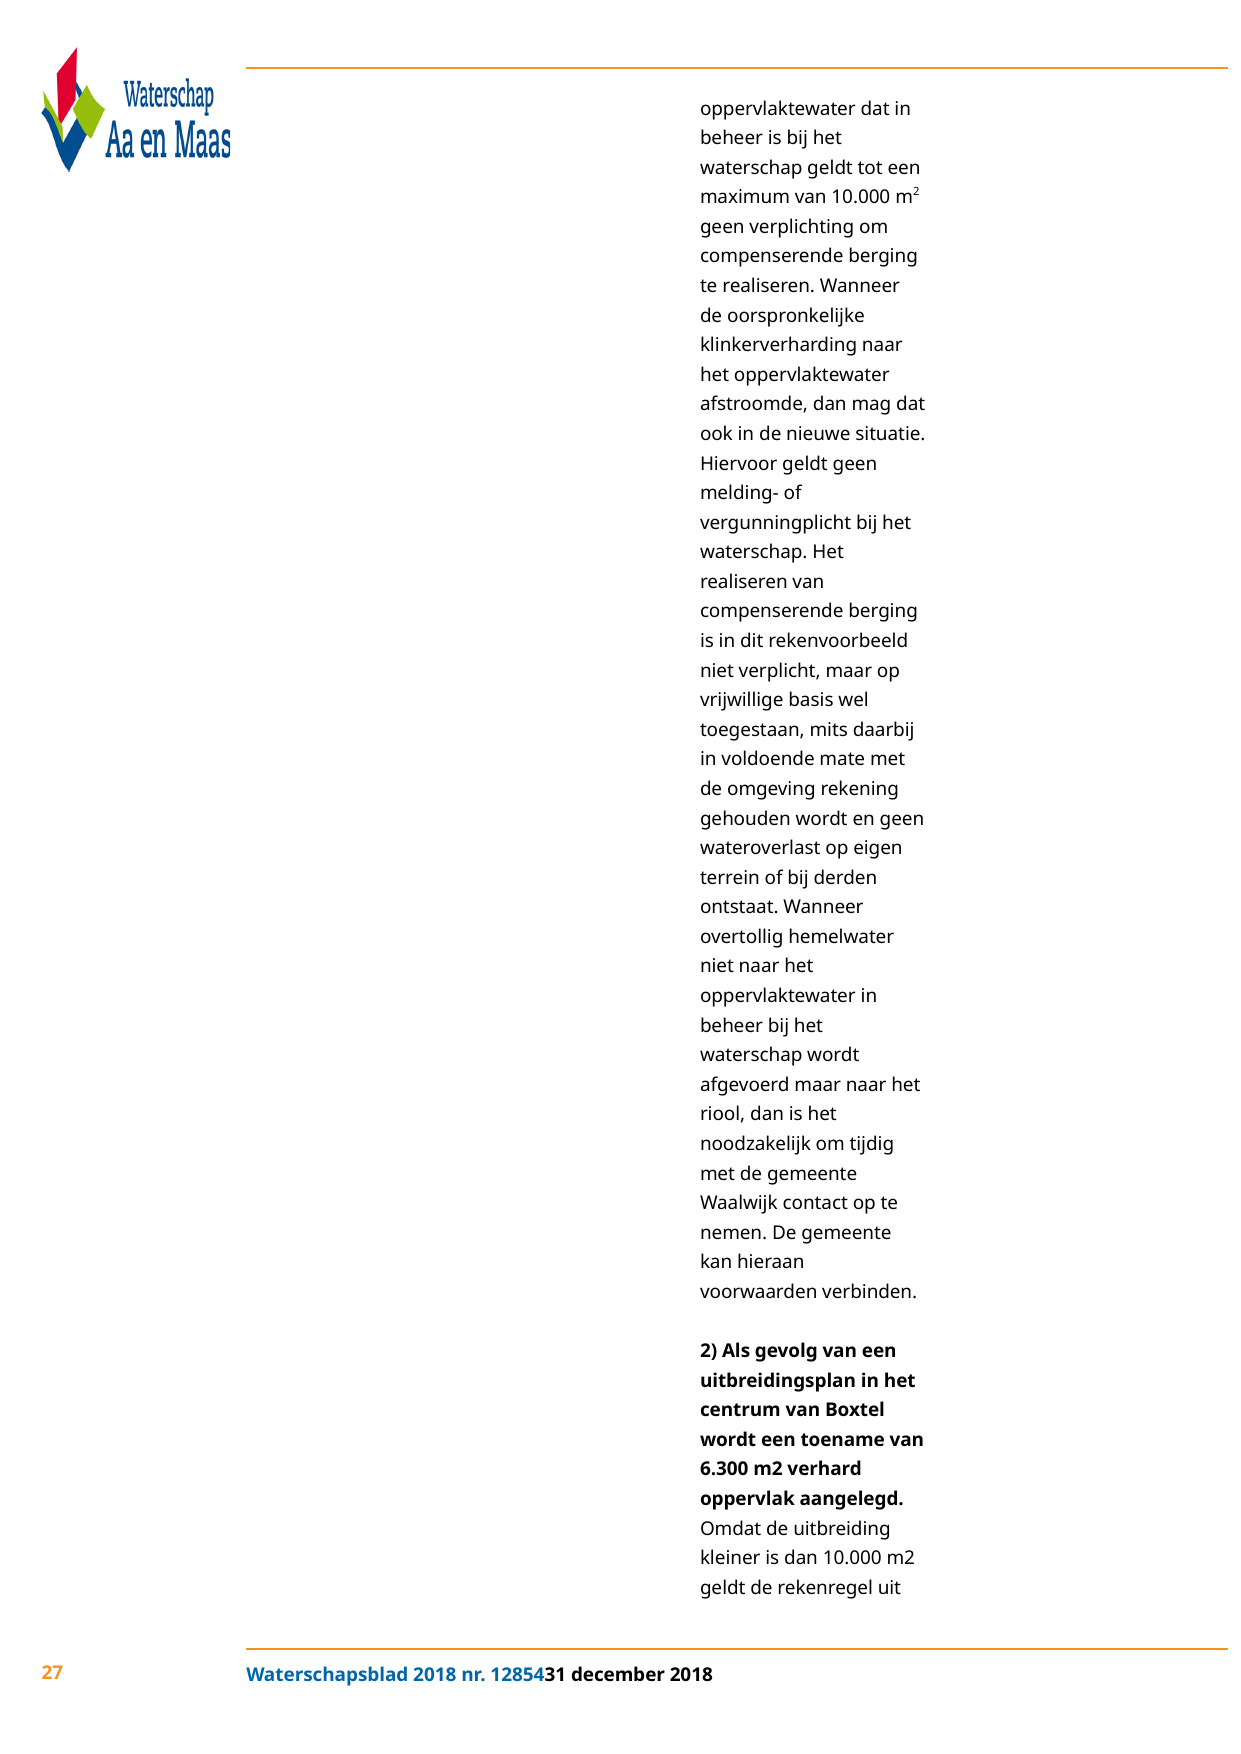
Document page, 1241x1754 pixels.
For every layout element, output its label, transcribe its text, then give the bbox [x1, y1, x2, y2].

table_cell oppervlaktewater dat in beheer is bij het waterschap geldt tot een maximum van 10.000 m2 geen verplichting om compenserende berging te realiseren. Wanneer de oorspronkelijke klinkerverharding naar het oppervlaktewater afstroomde, dan mag dat ook in de nieuwe situatie. Hiervoor geldt geen melding- of vergunningplicht bij het waterschap. Het realiseren van compenserende berging is in dit rekenvoorbeeld niet verplicht, maar op vrijwillige basis wel toegestaan, mits daarbij in voldoende mate met de omgeving rekening gehouden wordt en geen wateroverlast op eigen terrein of bij derden ontstaat. Wanneer overtollig hemelwater niet naar het oppervlaktewater in beheer bij het waterschap wordt afgevoerd maar naar het riool, dan is het noodzakelijk om tijdig met de gemeente Waalwijk contact op te nemen. De gemeente kan hieraan voorwaarden verbinden. 2) Als gevolg van een uitbreidingsplan in het centrum van Boxtel wordt een toename van 6.300 m2 verhard oppervlak aangelegd. Omdat de uitbreiding kleiner is dan 10.000 m2 geldt de rekenregel uit [700, 95, 926, 1600]
table_cell [248, 95, 474, 1600]
table_cell [474, 95, 700, 1600]
picture [41, 47, 231, 172]
table_cell [926, 95, 1152, 1600]
